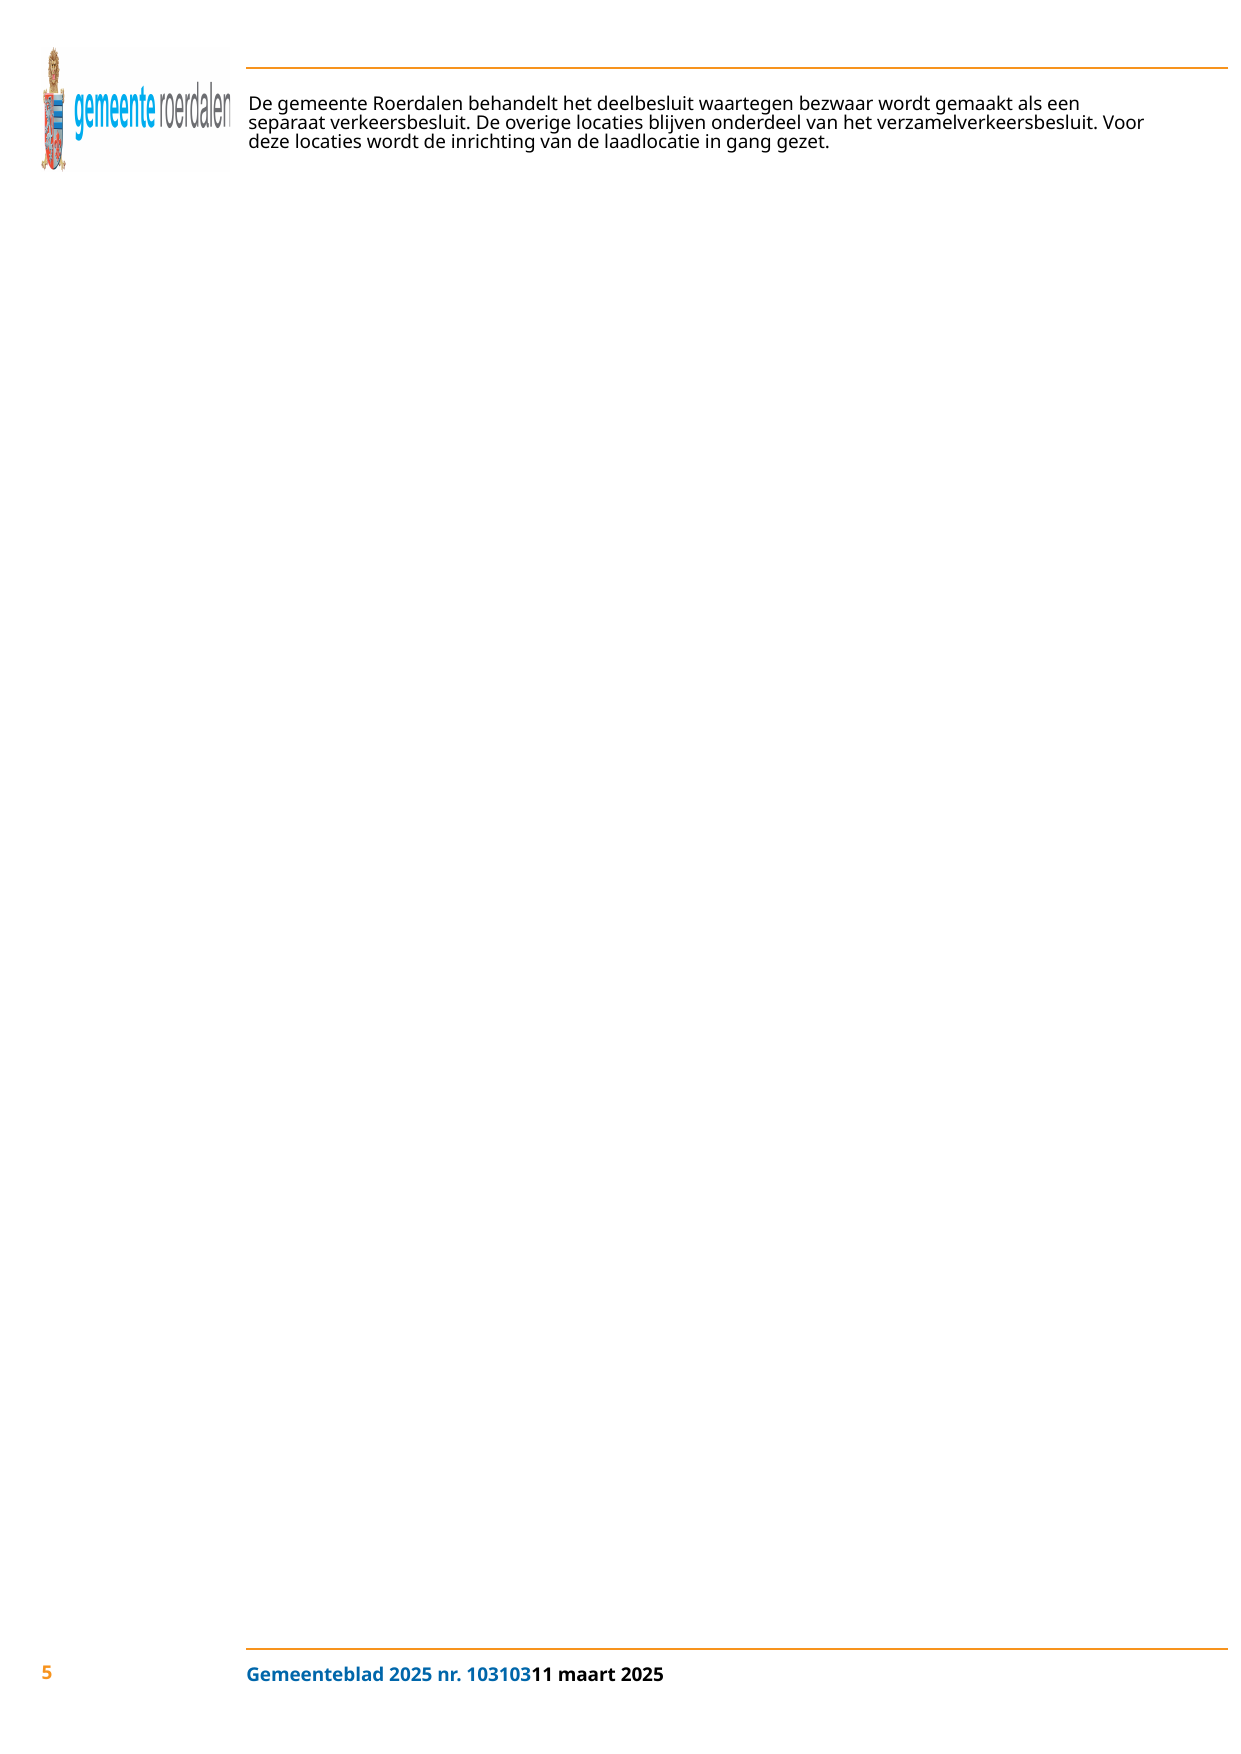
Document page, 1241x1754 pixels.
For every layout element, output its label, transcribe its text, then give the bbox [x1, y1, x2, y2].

picture [41, 47, 231, 172]
text De gemeente Roerdalen behandelt het deelbesluit waartegen bezwaar wordt gemaakt als een separaat verkeersbesluit. De overige locaties blijven onderdeel van het verzamelverkeersbesluit. Voor deze locaties wordt de inrichting van de laadlocatie in gang gezet. [248, 95, 1152, 153]
